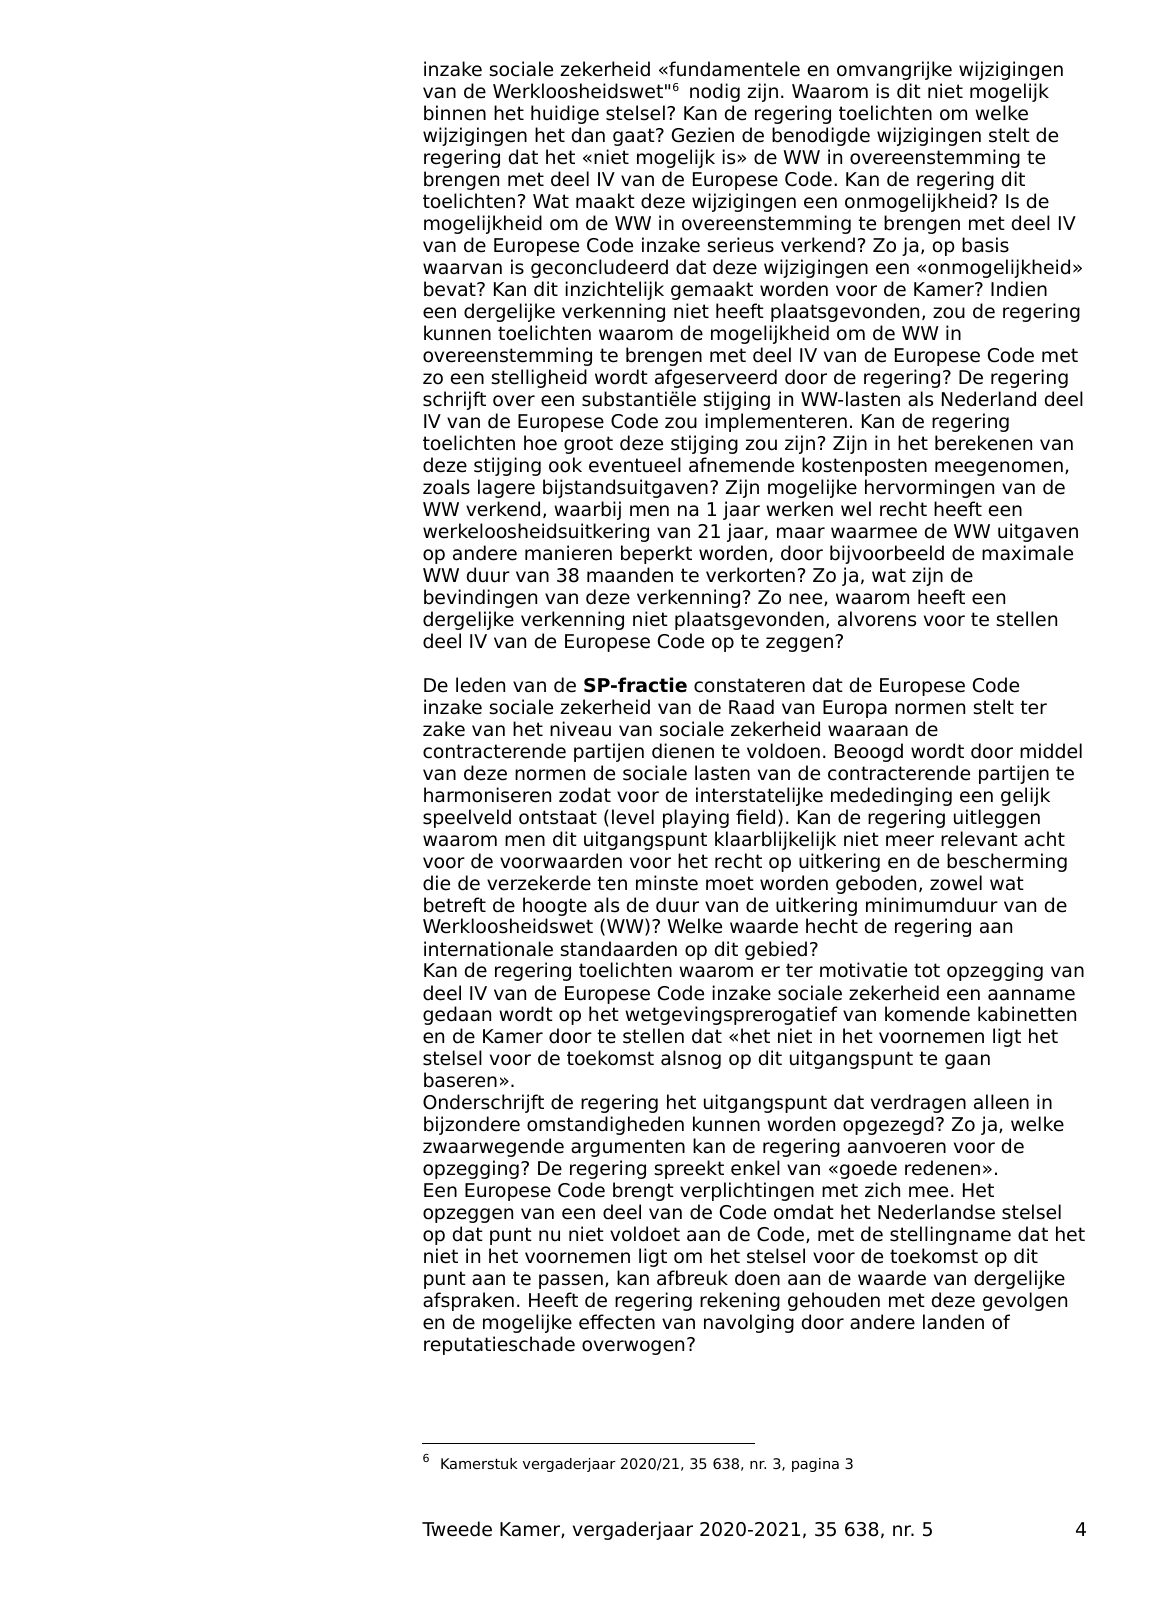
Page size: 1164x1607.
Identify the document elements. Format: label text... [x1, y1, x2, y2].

text inzake sociale zekerheid «fundamentele en omvangrijke wijzigingen van de Werkloosheidswet" nodig zijn. Waarom is dit niet mogelijk binnen het huidige stelsel? Kan de regering toelichten om welke wijzigingen het dan gaat? Gezien de benodigde wijzigingen stelt de regering dat het «niet mogelijk is» de WW in overeenstemming te brengen met deel IV van de Europese Code. Kan de regering dit toelichten? Wat maakt deze wijzigingen een onmogelijkheid? Is de mogelijkheid om de WW in overeenstemming te brengen met deel IV van de Europese Code inzake serieus verkend? Zo ja, op basis waarvan is geconcludeerd dat deze wijzigingen een «onmogelijkheid» bevat? Kan dit inzichtelijk gemaakt worden voor de Kamer? Indien een dergelijke verkenning niet heeft plaatsgevonden, zou de regering kunnen toelichten waarom de mogelijkheid om de WW in overeenstemming te brengen met deel IV van de Europese Code met zo een stelligheid wordt afgeserveerd door de regering? De regering schrijft over een substantiële stijging in WW-lasten als Nederland deel IV van de Europese Code zou implementeren. Kan de regering toelichten hoe groot deze stijging zou zijn? Zijn in het berekenen van deze stijging ook eventueel afnemende kostenposten meegenomen, zoals lagere bijstandsuitgaven? Zijn mogelijke hervormingen van de WW verkend, waarbij men na 1 jaar werken wel recht heeft een werkeloosheidsuitkering van 21 jaar, maar waarmee de WW uitgaven op andere manieren beperkt worden, door bijvoorbeeld de maximale WW duur van 38 maanden te verkorten? Zo ja, wat zijn de bevindingen van deze verkenning? Zo nee, waarom heeft een dergelijke verkenning niet plaatsgevonden, alvorens voor te stellen deel IV van de Europese Code op te zeggen? [422, 59, 1087, 652]
text Kan de regering toelichten waarom er ter motivatie tot opzegging van deel IV van de Europese Code inzake sociale zekerheid een aanname gedaan wordt op het wetgevingsprerogatief van komende kabinetten en de Kamer door te stellen dat «het niet in het voornemen ligt het stelsel voor de toekomst alsnog op dit uitgangspunt te gaan baseren». [422, 960, 1087, 1092]
text Onderschrijft de regering het uitgangspunt dat verdragen alleen in bijzondere omstandigheden kunnen worden opgezegd? Zo ja, welke zwaarwegende argumenten kan de regering aanvoeren voor de opzegging? De regering spreekt enkel van «goede redenen». [422, 1092, 1087, 1180]
text Kamerstuk vergaderjaar 2020/21, 35 638, nr. 3, pagina 3 [422, 1452, 1087, 1474]
text Een Europese Code brengt verplichtingen met zich mee. Het opzeggen van een deel van de Code omdat het Nederlandse stelsel op dat punt nu niet voldoet aan de Code, met de stellingname dat het niet in het voornemen ligt om het stelsel voor de toekomst op dit punt aan te passen, kan afbreuk doen aan de waarde van dergelijke afspraken. Heeft de regering rekening gehouden met deze gevolgen en de mogelijke effecten van navolging door andere landen of reputatieschade overwogen? [422, 1180, 1087, 1356]
text De leden van de SP-fractie constateren dat de Europese Code inzake sociale zekerheid van de Raad van Europa normen stelt ter zake van het niveau van sociale zekerheid waaraan de contracterende partijen dienen te voldoen. Beoogd wordt door middel van deze normen de sociale lasten van de contracterende partijen te harmoniseren zodat voor de interstatelijke mededinging een gelijk speelveld ontstaat (level playing field). Kan de regering uitleggen waarom men dit uitgangspunt klaarblijkelijk niet meer relevant acht voor de voorwaarden voor het recht op uitkering en de bescherming die de verzekerde ten minste moet worden geboden, zowel wat betreft de hoogte als de duur van de uitkering minimumduur van de Werkloosheidswet (WW)? Welke waarde hecht de regering aan internationale standaarden op dit gebied? [422, 675, 1087, 960]
